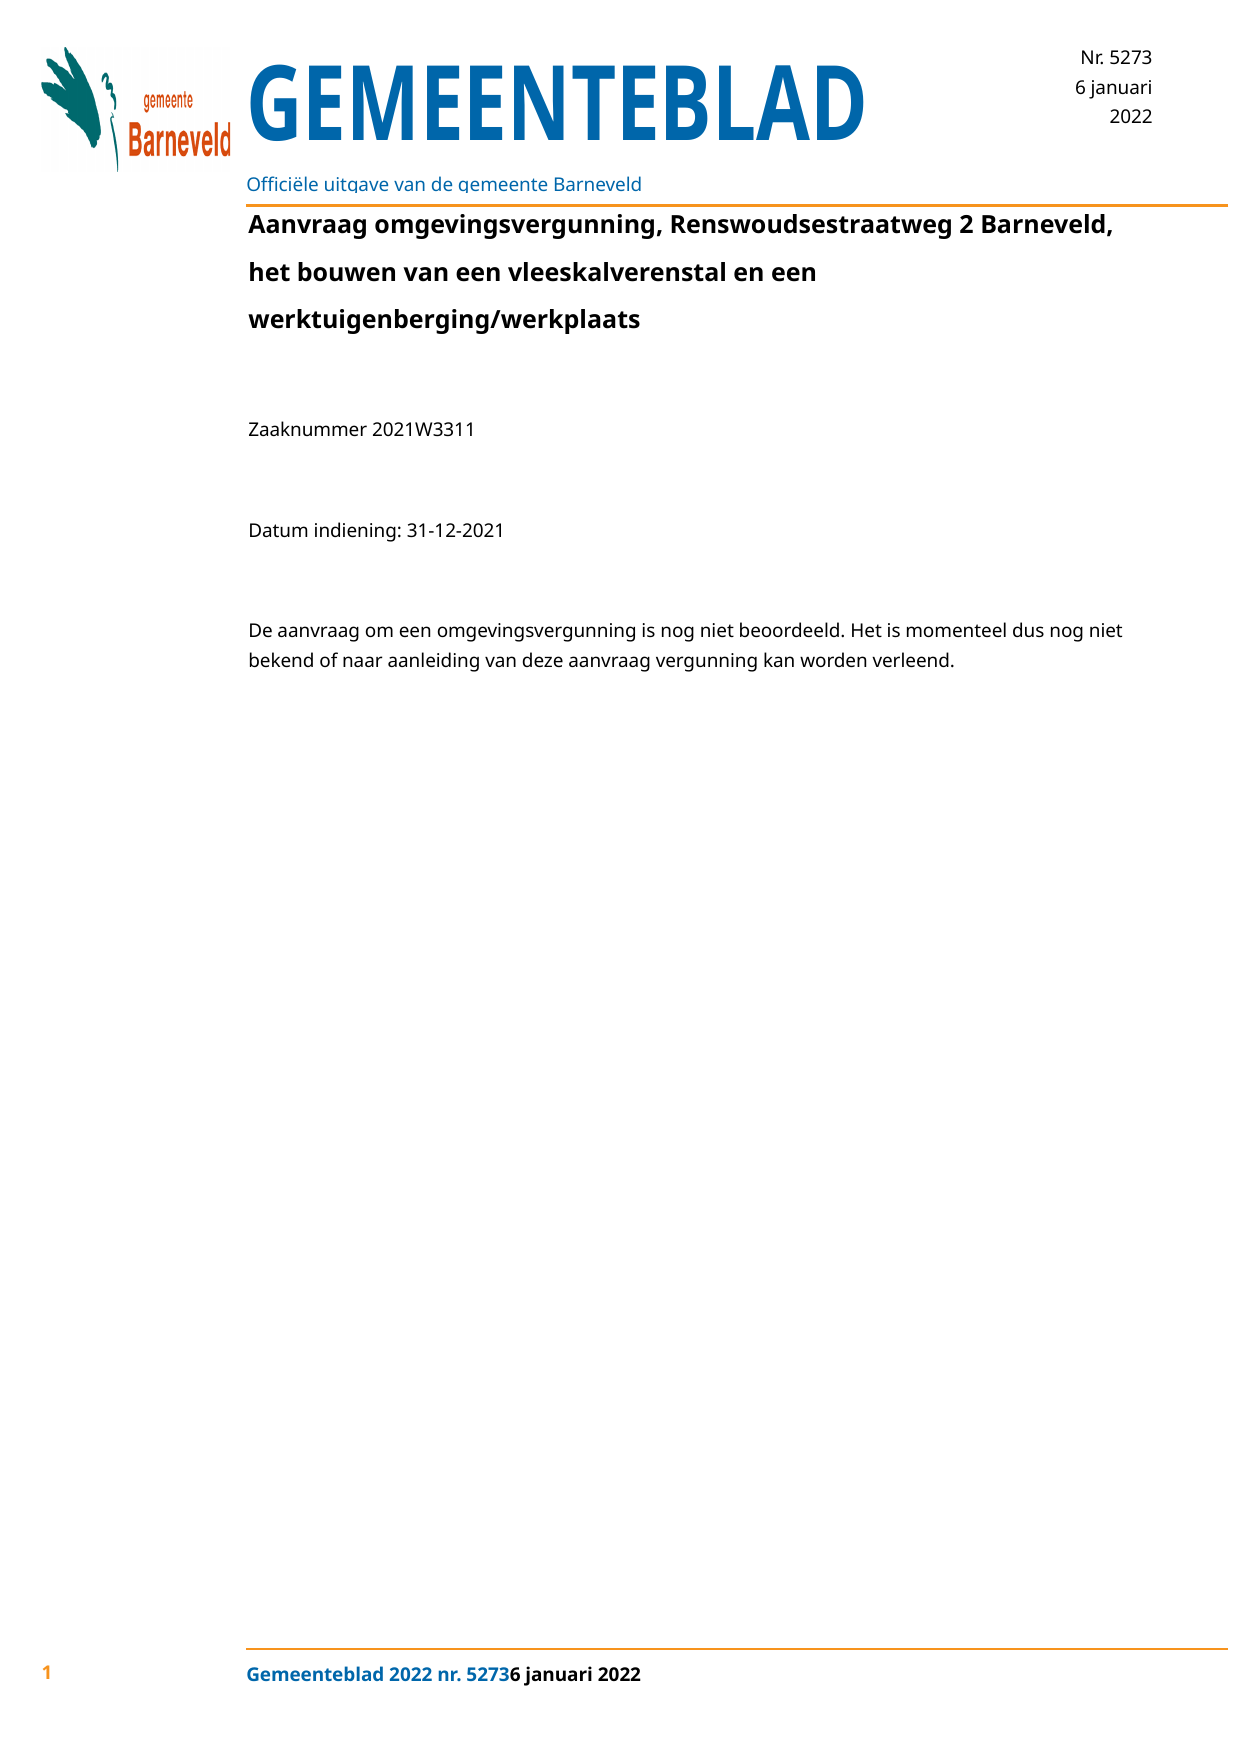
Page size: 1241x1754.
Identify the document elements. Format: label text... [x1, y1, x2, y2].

text De aanvraag om een omgevingsvergunning is nog niet beoordeeld. Het is momenteel dus nog niet bekend of naar aanleiding van deze aanvraag vergunning kan worden verleend. [248, 618, 1152, 673]
picture [41, 47, 231, 172]
text Aanvraag omgevingsvergunning, Renswoudsestraatweg 2 Barneveld, het bouwen van een vleeskalverenstal en een werktuigenberging/werkplaats [248, 207, 1152, 336]
text Zaaknummer 2021W3311 [248, 416, 1152, 442]
text Datum indiening: 31-12-2021 [248, 517, 1152, 542]
